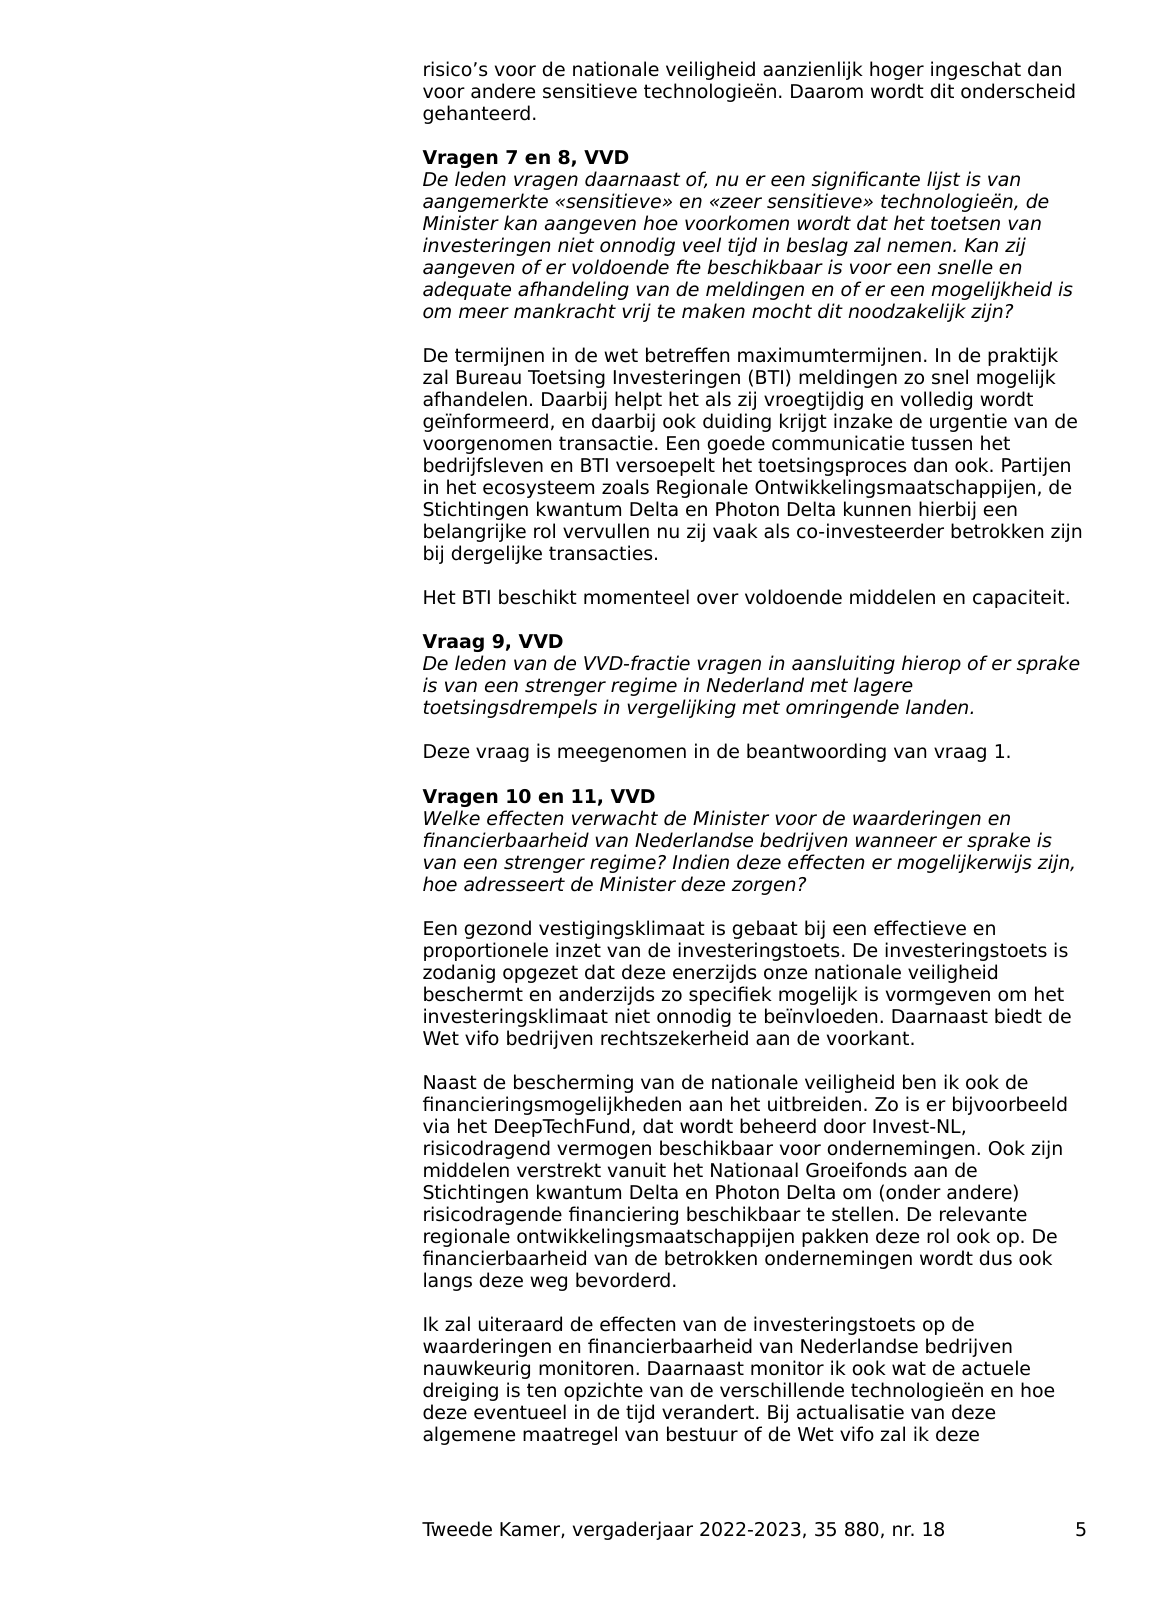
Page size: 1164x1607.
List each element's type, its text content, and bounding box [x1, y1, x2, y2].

text Deze vraag is meegenomen in de beantwoording van vraag 1. [422, 741, 1087, 763]
text De leden vragen daarnaast of, nu er een significante lijst is van aangemerkte «sensitieve» en «zeer sensitieve» technologieën, de Minister kan aangeven hoe voorkomen wordt dat het toetsen van investeringen niet onnodig veel tijd in beslag zal nemen. Kan zij aangeven of er voldoende fte beschikbaar is voor een snelle en adequate afhandeling van de meldingen en of er een mogelijkheid is om meer mankracht vrij te maken mocht dit noodzakelijk zijn? [422, 169, 1087, 323]
text Vragen 7 en 8, VVD [422, 147, 1087, 169]
text Vraag 9, VVD [422, 631, 1087, 653]
text Naast de bescherming van de nationale veiligheid ben ik ook de financieringsmogelijkheden aan het uitbreiden. Zo is er bijvoorbeeld via het DeepTechFund, dat wordt beheerd door Invest-NL, risicodragend vermogen beschikbaar voor ondernemingen. Ook zijn middelen verstrekt vanuit het Nationaal Groeifonds aan de Stichtingen kwantum Delta en Photon Delta om (onder andere) risicodragende financiering beschikbaar te stellen. De relevante regionale ontwikkelingsmaatschappijen pakken deze rol ook op. De financierbaarheid van de betrokken ondernemingen wordt dus ook langs deze weg bevorderd. [422, 1072, 1087, 1292]
text De leden van de VVD-fractie vragen in aansluiting hierop of er sprake is van een strenger regime in Nederland met lagere toetsingsdrempels in vergelijking met omringende landen. [422, 653, 1087, 719]
text Vragen 10 en 11, VVD [422, 786, 1087, 808]
text Welke effecten verwacht de Minister voor de waarderingen en financierbaarheid van Nederlandse bedrijven wanneer er sprake is van een strenger regime? Indien deze effecten er mogelijkerwijs zijn, hoe adresseert de Minister deze zorgen? [422, 808, 1087, 896]
text Ik zal uiteraard de effecten van de investeringstoets op de waarderingen en financierbaarheid van Nederlandse bedrijven nauwkeurig monitoren. Daarnaast monitor ik ook wat de actuele dreiging is ten opzichte van de verschillende technologieën en hoe deze eventueel in de tijd verandert. Bij actualisatie van deze algemene maatregel van bestuur of de Wet vifo zal ik deze [422, 1314, 1087, 1446]
text risico’s voor de nationale veiligheid aanzienlijk hoger ingeschat dan voor andere sensitieve technologieën. Daarom wordt dit onderscheid gehanteerd. [422, 59, 1087, 125]
text De termijnen in de wet betreffen maximumtermijnen. In de praktijk zal Bureau Toetsing Investeringen (BTI) meldingen zo snel mogelijk afhandelen. Daarbij helpt het als zij vroegtijdig en volledig wordt geïnformeerd, en daarbij ook duiding krijgt inzake de urgentie van de voorgenomen transactie. Een goede communicatie tussen het bedrijfsleven en BTI versoepelt het toetsingsproces dan ook. Partijen in het ecosysteem zoals Regionale Ontwikkelingsmaatschappijen, de Stichtingen kwantum Delta en Photon Delta kunnen hierbij een belangrijke rol vervullen nu zij vaak als co-investeerder betrokken zijn bij dergelijke transacties. [422, 345, 1087, 565]
text Het BTI beschikt momenteel over voldoende middelen en capaciteit. [422, 587, 1087, 609]
text Een gezond vestigingsklimaat is gebaat bij een effectieve en proportionele inzet van de investeringstoets. De investeringstoets is zodanig opgezet dat deze enerzijds onze nationale veiligheid beschermt en anderzijds zo specifiek mogelijk is vormgeven om het investeringsklimaat niet onnodig te beïnvloeden. Daarnaast biedt de Wet vifo bedrijven rechtszekerheid aan de voorkant. [422, 918, 1087, 1049]
